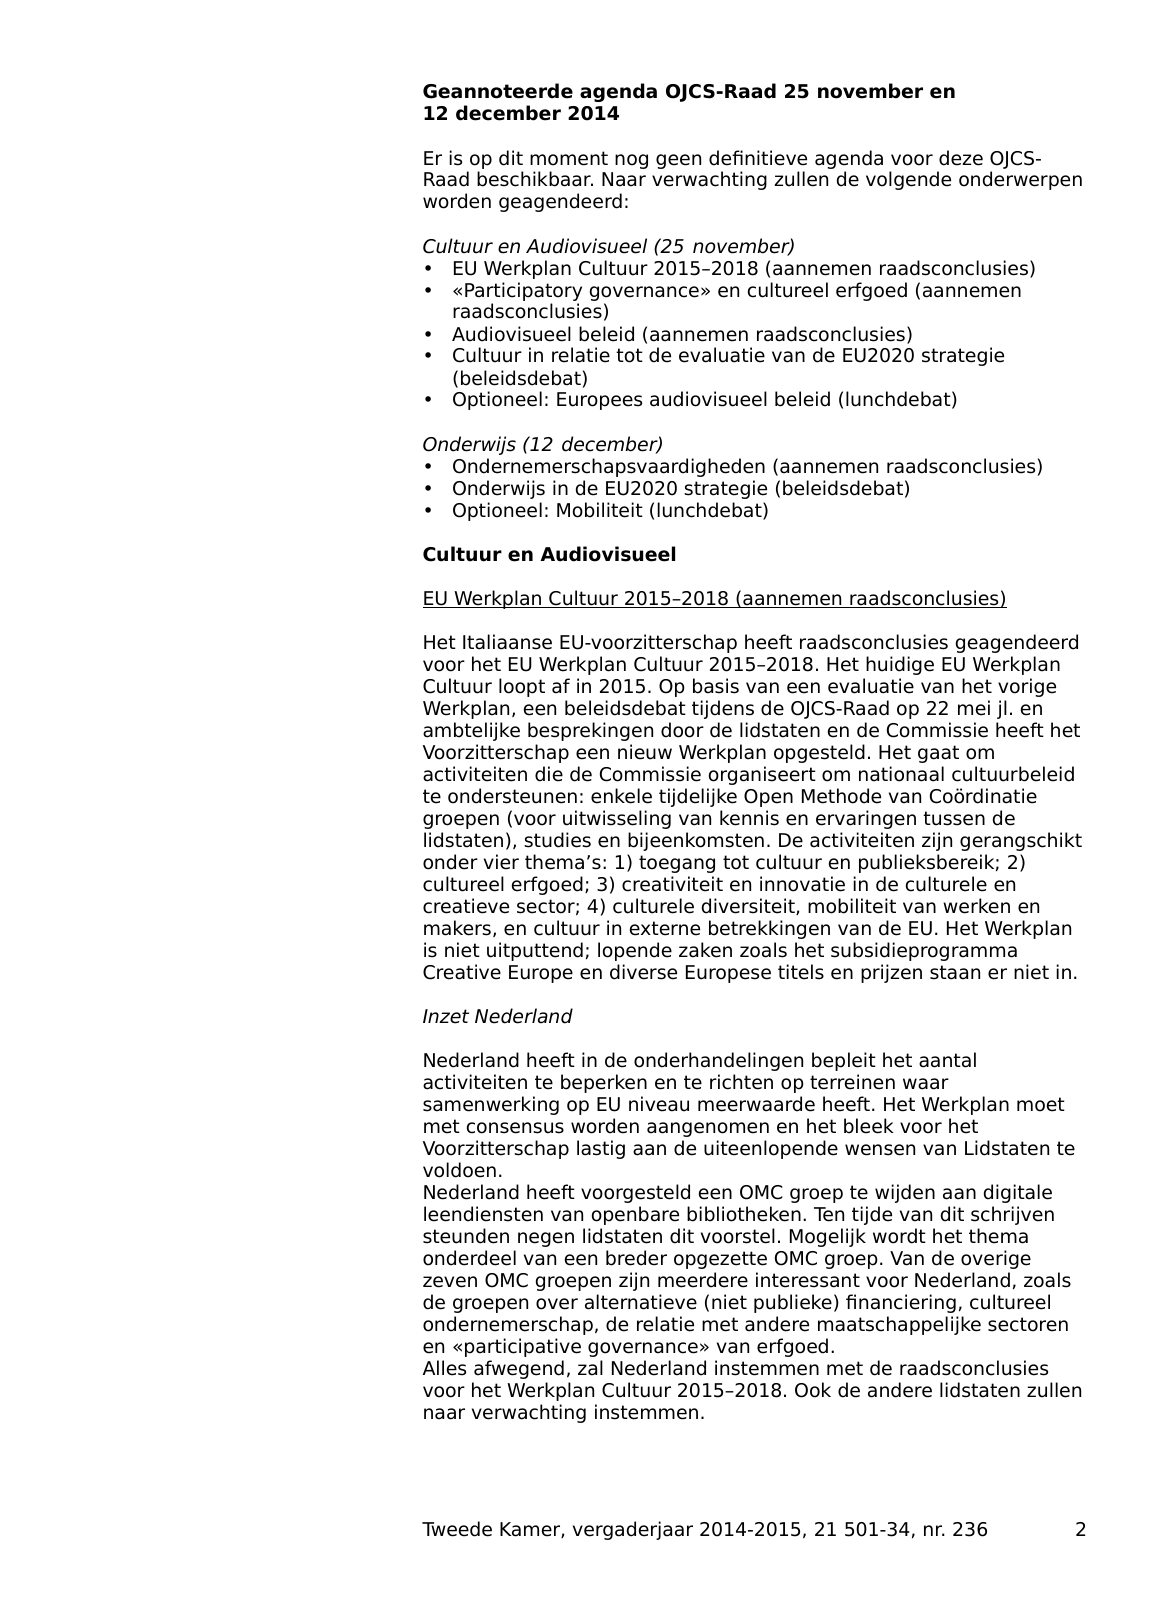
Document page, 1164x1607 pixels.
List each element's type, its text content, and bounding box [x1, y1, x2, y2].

text Nederland heeft in de onderhandelingen bepleit het aantal activiteiten te beperken en te richten op terreinen waar samenwerking op EU niveau meerwaarde heeft. Het Werkplan moet met consensus worden aangenomen en het bleek voor het Voorzitterschap lastig aan de uiteenlopende wensen van Lidstaten te voldoen. [422, 1050, 1087, 1182]
text • Optioneel: Mobiliteit (lunchdebat) [422, 499, 1087, 521]
text • Audiovisueel beleid (aannemen raadsconclusies) [422, 323, 1087, 345]
subtitle Inzet Nederland [422, 1006, 1087, 1028]
text • Cultuur in relatie tot de evaluatie van de EU2020 strategie (beleidsdebat) [422, 345, 1087, 389]
subtitle EU Werkplan Cultuur 2015–2018 (aannemen raadsconclusies) [422, 588, 1087, 610]
subtitle Geannoteerde agenda OJCS-Raad 25 november en 12 december 2014 [422, 81, 1087, 125]
subtitle Onderwijs (12 december) [422, 433, 1087, 456]
text Alles afwegend, zal Nederland instemmen met de raadsconclusies voor het Werkplan Cultuur 2015–2018. Ook de andere lidstaten zullen naar verwachting instemmen. [422, 1358, 1087, 1424]
subtitle Cultuur en Audiovisueel (25 november) [422, 236, 1087, 257]
text • Onderwijs in de EU2020 strategie (beleidsdebat) [422, 477, 1087, 499]
text Het Italiaanse EU-voorzitterschap heeft raadsconclusies geagendeerd voor het EU Werkplan Cultuur 2015–2018. Het huidige EU Werkplan Cultuur loopt af in 2015. Op basis van een evaluatie van het vorige Werkplan, een beleidsdebat tijdens de OJCS-Raad op 22 mei jl. en ambtelijke besprekingen door de lidstaten en de Commissie heeft het Voorzitterschap een nieuw Werkplan opgesteld. Het gaat om activiteiten die de Commissie organiseert om nationaal cultuurbeleid te ondersteunen: enkele tijdelijke Open Methode van Coördinatie groepen (voor uitwisseling van kennis en ervaringen tussen de lidstaten), studies en bijeenkomsten. De activiteiten zijn gerangschikt onder vier thema’s: 1) toegang tot cultuur en publieksbereik; 2) cultureel erfgoed; 3) creativiteit en innovatie in de culturele en creatieve sector; 4) culturele diversiteit, mobiliteit van werken en makers, en cultuur in externe betrekkingen van de EU. Het Werkplan is niet uitputtend; lopende zaken zoals het subsidieprogramma Creative Europe en diverse Europese titels en prijzen staan er niet in. [422, 632, 1087, 984]
subtitle Cultuur en Audiovisueel [422, 544, 1087, 566]
text • Ondernemerschapsvaardigheden (aannemen raadsconclusies) [422, 456, 1087, 477]
text Nederland heeft voorgesteld een OMC groep te wijden aan digitale leendiensten van openbare bibliotheken. Ten tijde van dit schrijven steunden negen lidstaten dit voorstel. Mogelijk wordt het thema onderdeel van een breder opgezette OMC groep. Van de overige zeven OMC groepen zijn meerdere interessant voor Nederland, zoals de groepen over alternatieve (niet publieke) financiering, cultureel ondernemerschap, de relatie met andere maatschappelijke sectoren en «participative governance» van erfgoed. [422, 1182, 1087, 1358]
text • «Participatory governance» en cultureel erfgoed (aannemen raadsconclusies) [422, 279, 1087, 323]
text • EU Werkplan Cultuur 2015–2018 (aannemen raadsconclusies) [422, 257, 1087, 279]
text • Optioneel: Europees audiovisueel beleid (lunchdebat) [422, 389, 1087, 411]
text Er is op dit moment nog geen definitieve agenda voor deze OJCS-Raad beschikbaar. Naar verwachting zullen de volgende onderwerpen worden geagendeerd: [422, 147, 1087, 213]
